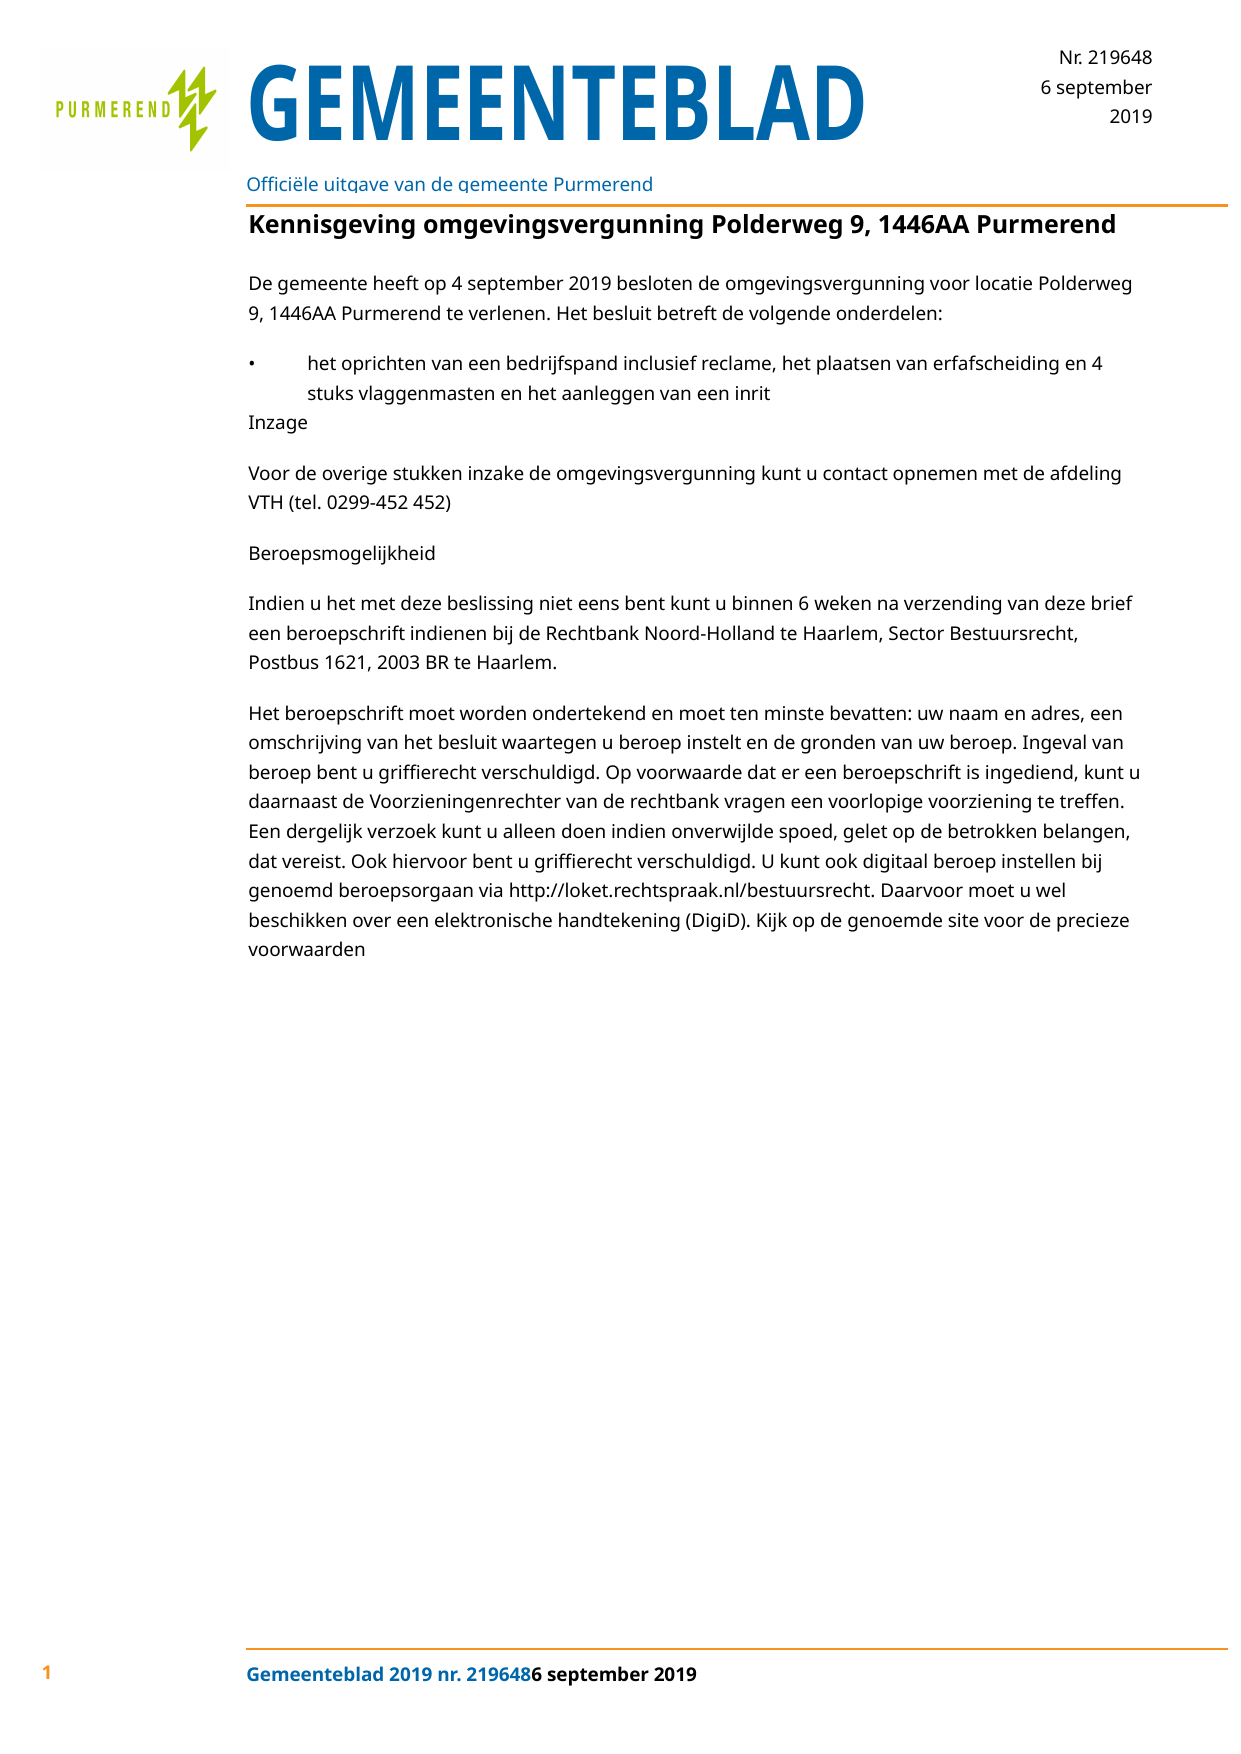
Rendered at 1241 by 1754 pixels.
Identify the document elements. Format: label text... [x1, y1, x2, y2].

text Voor de overige stukken inzake de omgevingsvergunning kunt u contact opnemen met de afdeling VTH (tel. 0299-452 452) [248, 460, 1152, 515]
text Inzage [248, 409, 1152, 435]
text Indien u het met deze beslissing niet eens bent kunt u binnen 6 weken na verzending van deze brief een beroepschrift indienen bij de Rechtbank Noord-Holland te Haarlem, Sector Bestuursrecht, Postbus 1621, 2003 BR te Haarlem. [248, 590, 1152, 675]
text Beroepsmogelijkheid [248, 540, 1152, 566]
list het oprichten van een bedrijfspand inclusief reclame, het plaatsen van erfafscheiding en 4 stuks vlaggenmasten en het aanleggen van een inrit [248, 350, 1152, 406]
text De gemeente heeft op 4 september 2019 besloten de omgevingsvergunning voor locatie Polderweg 9, 1446AA Purmerend te verlenen. Het besluit betreft de volgende onderdelen: [248, 270, 1152, 326]
text Kennisgeving omgevingsvergunning Polderweg 9, 1446AA Purmerend [248, 207, 1152, 241]
text Het beroepschrift moet worden ondertekend en moet ten minste bevatten: uw naam en adres, een omschrijving van het besluit waartegen u beroep instelt en de gronden van uw beroep. Ingeval van beroep bent u griffierecht verschuldigd. Op voorwaarde dat er een beroepschrift is ingediend, kunt u daarnaast de Voorzieningenrechter van de rechtbank vragen een voorlopige voorziening te treffen. Een dergelijk verzoek kunt u alleen doen indien onverwijlde spoed, gelet op de betrokken belangen, dat vereist. Ook hiervoor bent u griffierecht verschuldigd. U kunt ook digitaal beroep instellen bij genoemd beroepsorgaan via http://loket.rechtspraak.nl/bestuursrecht. Daarvoor moet u wel beschikken over een elektronische handtekening (DigiD). Kijk op de genoemde site voor de precieze voorwaarden [248, 700, 1152, 962]
picture [41, 47, 231, 172]
